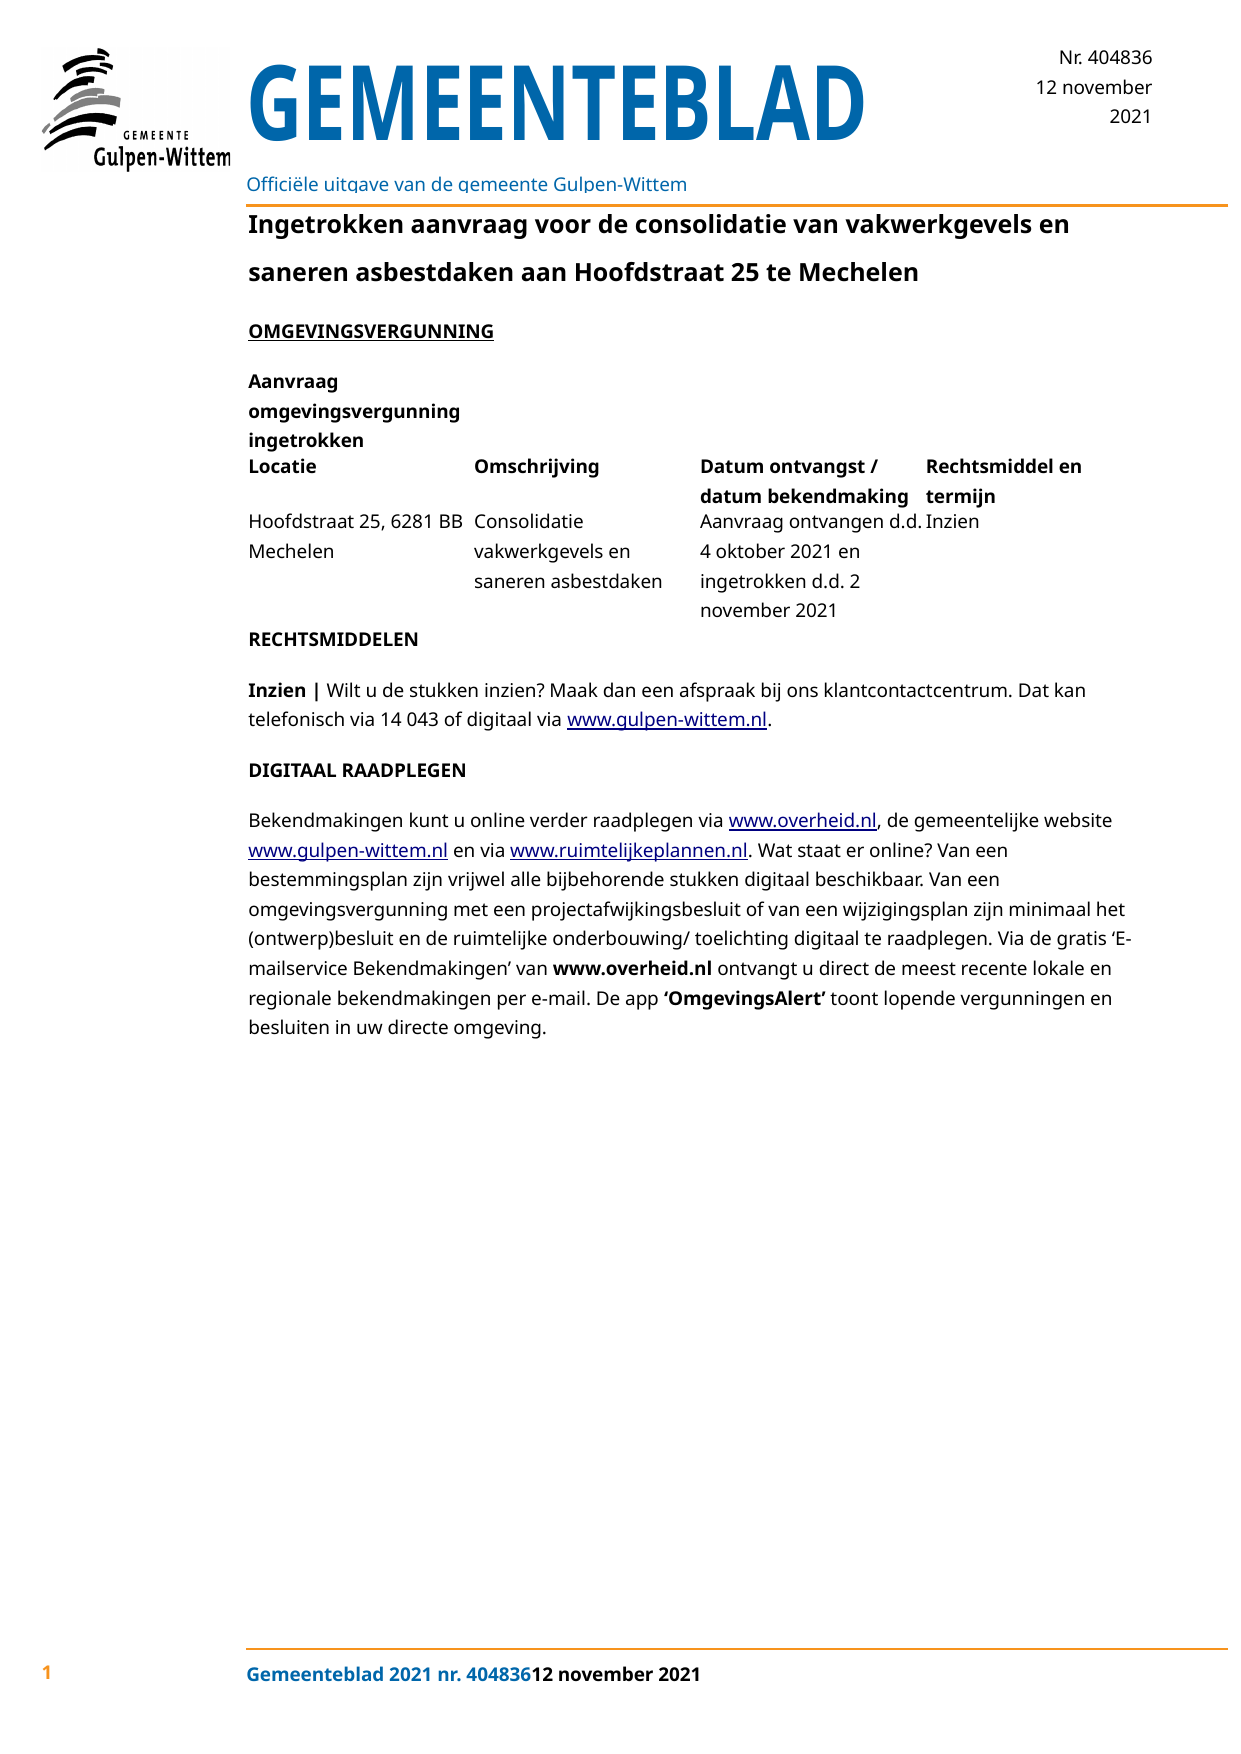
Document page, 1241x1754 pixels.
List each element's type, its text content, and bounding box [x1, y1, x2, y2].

table_cell Inzien [926, 509, 1152, 623]
table_header [926, 369, 1152, 453]
table_cell Datum ontvangst / datum bekendmaking [700, 453, 926, 509]
picture [41, 47, 231, 172]
table_cell Omschrijving [474, 453, 700, 509]
text Ingetrokken aanvraag voor de consolidatie van vakwerkgevels en saneren asbestdaken aan Hoofdstraat 25 te Mechelen [248, 207, 1152, 288]
text Inzien | Wilt u de stukken inzien? Maak dan een afspraak bij ons klantcontactcentrum. Dat kan telefonisch via 14 043 of digitaal via www.gulpen-wittem.nl. [248, 677, 1152, 732]
text Bekendmakingen kunt u online verder raadplegen via www.overheid.nl, de gemeentelijke website www.gulpen-wittem.nl en via www.ruimtelijkeplannen.nl. Wat staat er online? Van een bestemmingsplan zijn vrijwel alle bijbehorende stukken digitaal beschikbaar. Van een omgevingsvergunning met een projectafwijkingsbesluit of van een wijzigingsplan zijn minimaal het (ontwerp)besluit en de ruimtelijke onderbouwing/ toelichting digitaal te raadplegen. Via de gratis ‘E-mailservice Bekendmakingen’ van www.overheid.nl ontvangt u direct de meest recente lokale en regionale bekendmakingen per e-mail. De app ‘OmgevingsAlert’ toont lopende vergunningen en besluiten in uw directe omgeving. [248, 807, 1152, 1040]
table_cell Hoofdstraat 25, 6281 BB Mechelen [248, 509, 474, 623]
table_header [700, 369, 926, 453]
text DIGITAAL RAADPLEGEN [248, 757, 1152, 782]
text OMGEVINGSVERGUNNING [248, 318, 1152, 344]
table_header Aanvraag omgevingsvergunning ingetrokken [248, 369, 474, 453]
table_cell Locatie [248, 453, 474, 509]
table_header [474, 369, 700, 453]
table_cell Consolidatie vakwerkgevels en saneren asbestdaken [474, 509, 700, 623]
text RECHTSMIDDELEN [248, 626, 1152, 652]
table_cell Rechtsmiddel en termijn [926, 453, 1152, 509]
table_cell Aanvraag ontvangen d.d. 4 oktober 2021 en ingetrokken d.d. 2 november 2021 [700, 509, 926, 623]
